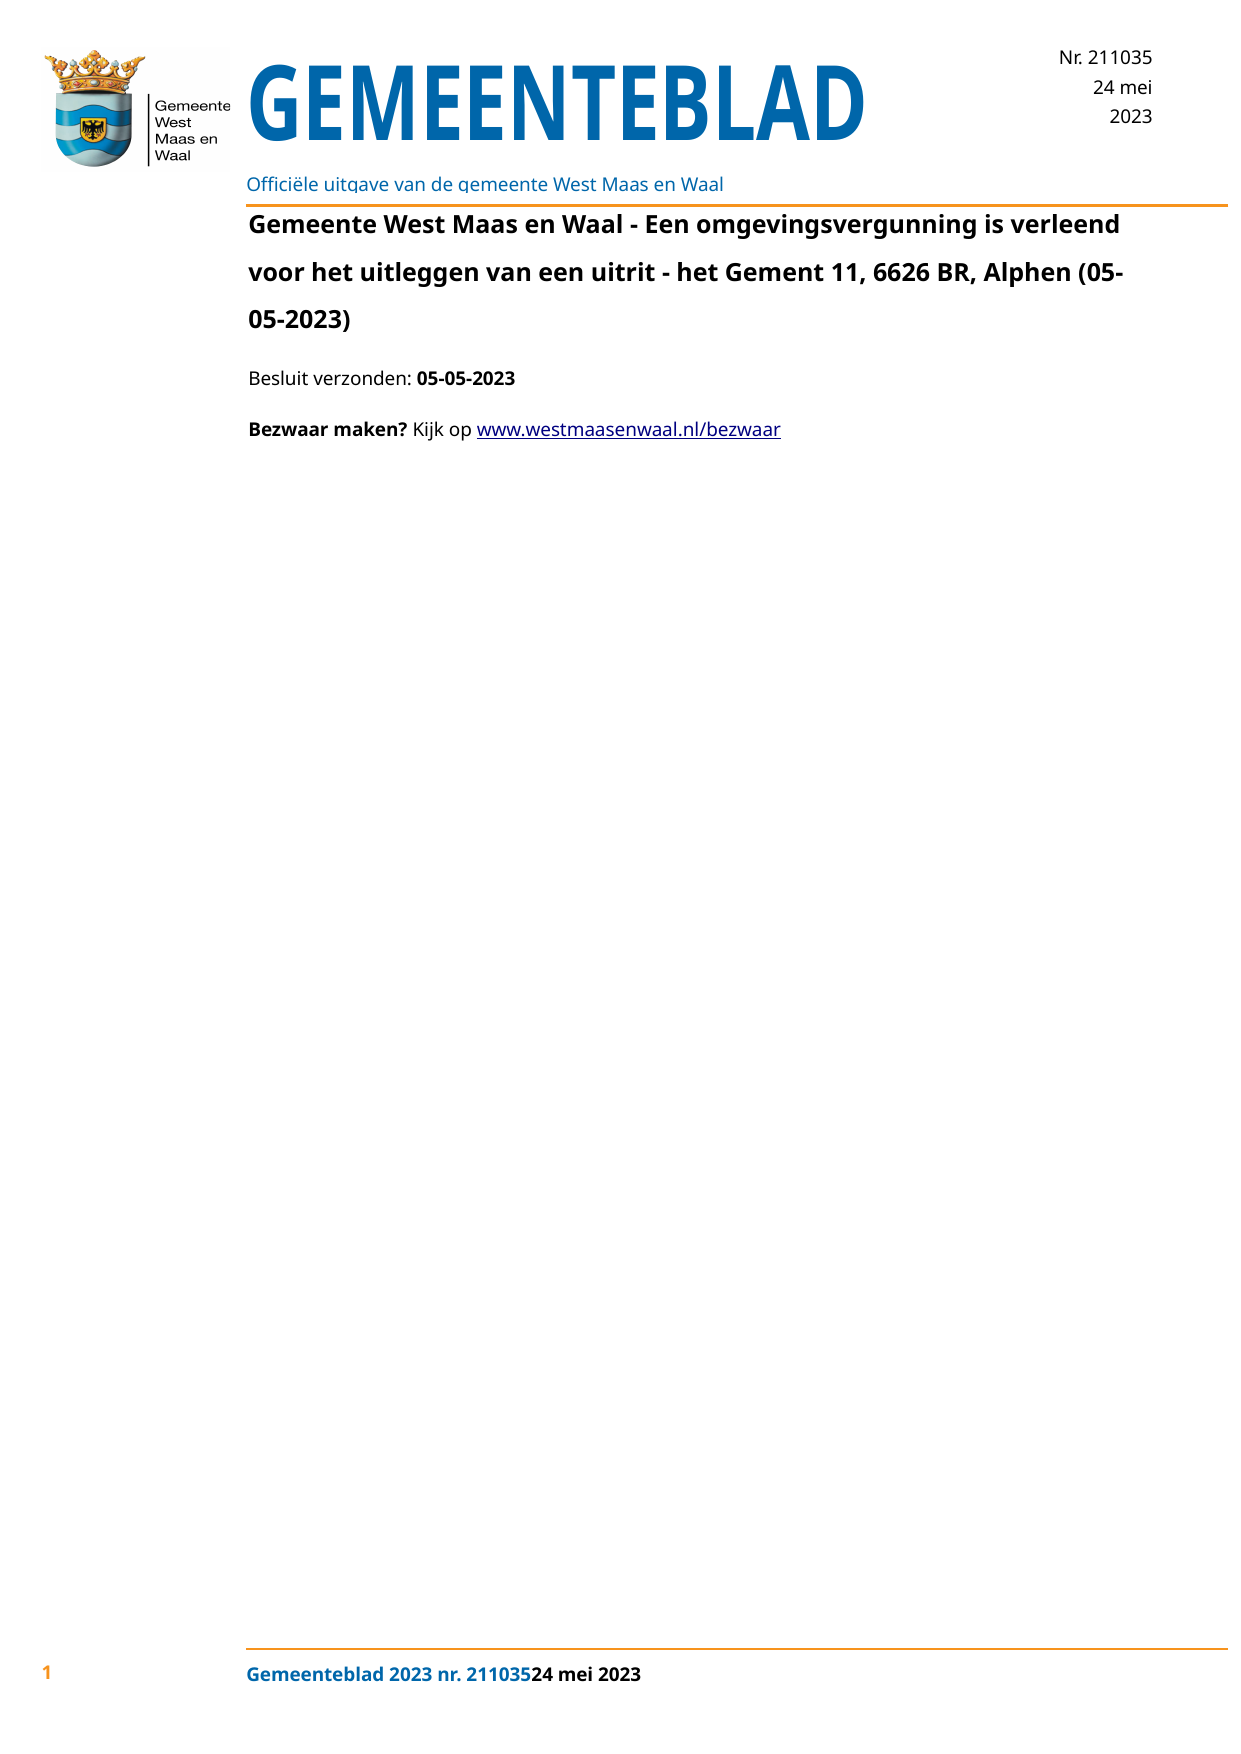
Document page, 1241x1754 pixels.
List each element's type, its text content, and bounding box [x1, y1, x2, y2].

text Besluit verzonden: 05-05-2023 [248, 366, 1152, 391]
text Bezwaar maken? Kijk op www.westmaasenwaal.nl/bezwaar [248, 416, 1152, 442]
picture [41, 47, 231, 172]
text Gemeente West Maas en Waal - Een omgevingsvergunning is verleend voor het uitleggen van een uitrit - het Gement 11, 6626 BR, Alphen (05-05-2023) [248, 207, 1152, 336]
